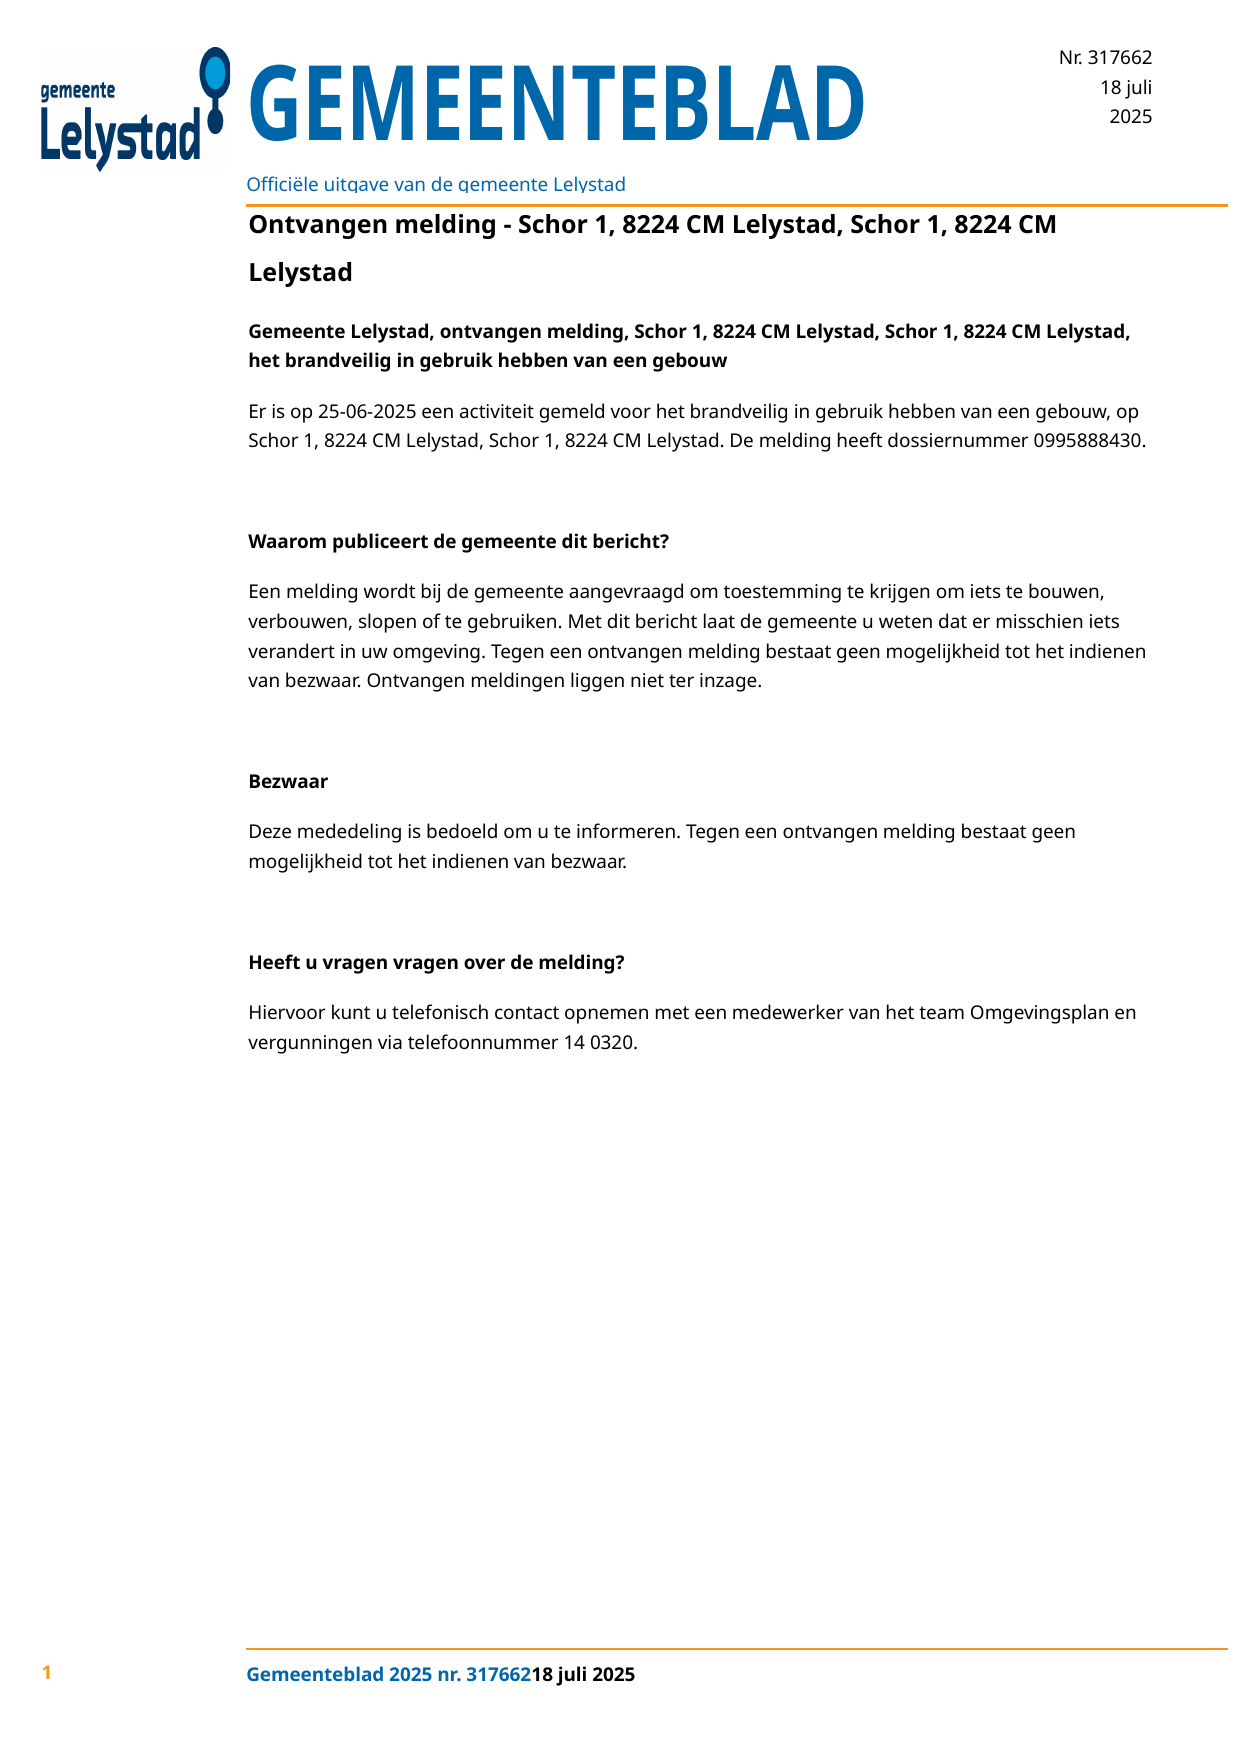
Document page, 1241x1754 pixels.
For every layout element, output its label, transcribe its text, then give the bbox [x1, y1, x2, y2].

text Een melding wordt bij de gemeente aangevraagd om toestemming te krijgen om iets te bouwen, verbouwen, slopen of te gebruiken. Met dit bericht laat de gemeente u weten dat er misschien iets verandert in uw omgeving. Tegen een ontvangen melding bestaat geen mogelijkheid tot het indienen van bezwaar. Ontvangen meldingen liggen niet ter inzage. [248, 579, 1152, 693]
text Bezwaar [248, 768, 1152, 794]
text Gemeente Lelystad, ontvangen melding, Schor 1, 8224 CM Lelystad, Schor 1, 8224 CM Lelystad, het brandveilig in gebruik hebben van een gebouw [248, 318, 1152, 373]
picture [41, 47, 231, 172]
text Deze mededeling is bedoeld om u te informeren. Tegen een ontvangen melding bestaat geen mogelijkheid tot het indienen van bezwaar. [248, 819, 1152, 874]
text Heeft u vragen vragen over de melding? [248, 949, 1152, 975]
text Waarom publiceert de gemeente dit bericht? [248, 528, 1152, 554]
text Er is op 25-06-2025 een activiteit gemeld voor het brandveilig in gebruik hebben van een gebouw, op Schor 1, 8224 CM Lelystad, Schor 1, 8224 CM Lelystad. De melding heeft dossiernummer 0995888430. [248, 398, 1152, 453]
text Ontvangen melding - Schor 1, 8224 CM Lelystad, Schor 1, 8224 CM Lelystad [248, 207, 1152, 288]
text Hiervoor kunt u telefonisch contact opnemen met een medewerker van het team Omgevingsplan en vergunningen via telefoonnummer 14 0320. [248, 999, 1152, 1055]
